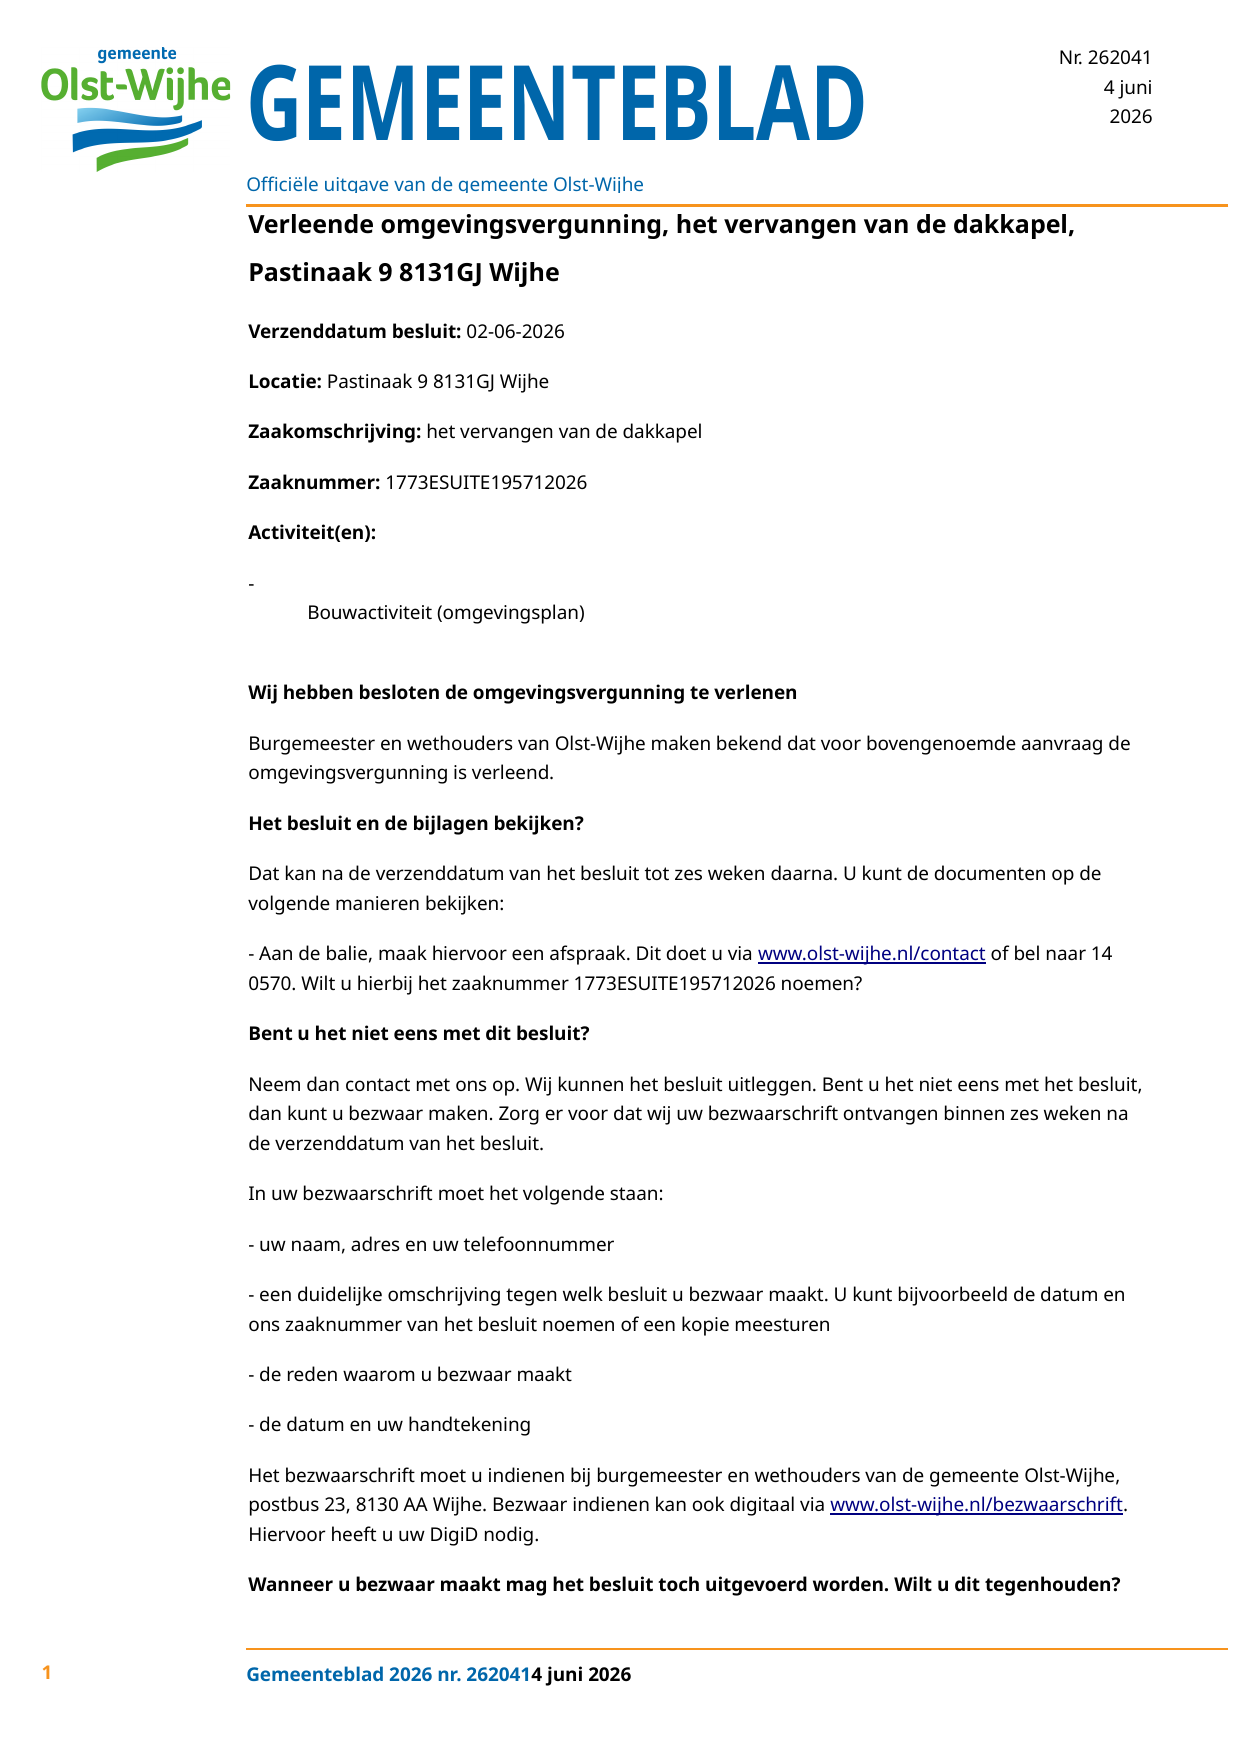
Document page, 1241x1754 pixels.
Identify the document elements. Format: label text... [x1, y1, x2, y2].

text Het besluit en de bijlagen bekijken? [248, 810, 1152, 836]
text Het bezwaarschrift moet u indienen bij burgemeester en wethouders van de gemeente Olst-Wijhe, postbus 23, 8130 AA Wijhe. Bezwaar indienen kan ook digitaal via www.olst-wijhe.nl/bezwaarschrift. Hiervoor heeft u uw DigiD nodig. [248, 1462, 1152, 1547]
text Activiteit(en): [248, 519, 1152, 545]
text - de datum en uw handtekening [248, 1412, 1152, 1437]
text - Aan de balie, maak hiervoor een afspraak. Dit doet u via www.olst-wijhe.nl/contact of bel naar 14 0570. Wilt u hierbij het zaaknummer 1773ESUITE195712026 noemen? [248, 940, 1152, 996]
list Bouwactiviteit (omgevingsplan) [248, 599, 1152, 625]
text Zaakomschrijving: het vervangen van de dakkapel [248, 419, 1152, 444]
text Neem dan contact met ons op. Wij kunnen het besluit uitleggen. Bent u het niet eens met het besluit, dan kunt u bezwaar maken. Zorg er voor dat wij uw bezwaarschrift ontvangen binnen zes weken na de verzenddatum van het besluit. [248, 1071, 1152, 1156]
text Burgemeester en wethouders van Olst-Wijhe maken bekend dat voor bovengenoemde aanvraag de omgevingsvergunning is verleend. [248, 730, 1152, 785]
text - uw naam, adres en uw telefoonnummer [248, 1231, 1152, 1257]
text Wij hebben besloten de omgevingsvergunning te verlenen [248, 679, 1152, 705]
text - de reden waarom u bezwaar maakt [248, 1361, 1152, 1387]
text Zaaknummer: 1773ESUITE195712026 [248, 469, 1152, 495]
text Wanneer u bezwaar maakt mag het besluit toch uitgevoerd worden. Wilt u dit tegenhouden? [248, 1572, 1152, 1597]
text Verzenddatum besluit: 02-06-2026 [248, 318, 1152, 344]
text - een duidelijke omschrijving tegen welk besluit u bezwaar maakt. U kunt bijvoorbeeld de datum en ons zaaknummer van het besluit noemen of een kopie meesturen [248, 1281, 1152, 1337]
text Dat kan na de verzenddatum van het besluit tot zes weken daarna. U kunt de documenten op de volgende manieren bekijken: [248, 860, 1152, 916]
text Verleende omgevingsvergunning, het vervangen van de dakkapel, Pastinaak 9 8131GJ Wijhe [248, 207, 1152, 288]
text In uw bezwaarschrift moet het volgende staan: [248, 1180, 1152, 1206]
text Locatie: Pastinaak 9 8131GJ Wijhe [248, 368, 1152, 394]
text Bent u het niet eens met dit besluit? [248, 1020, 1152, 1046]
picture [41, 47, 231, 172]
